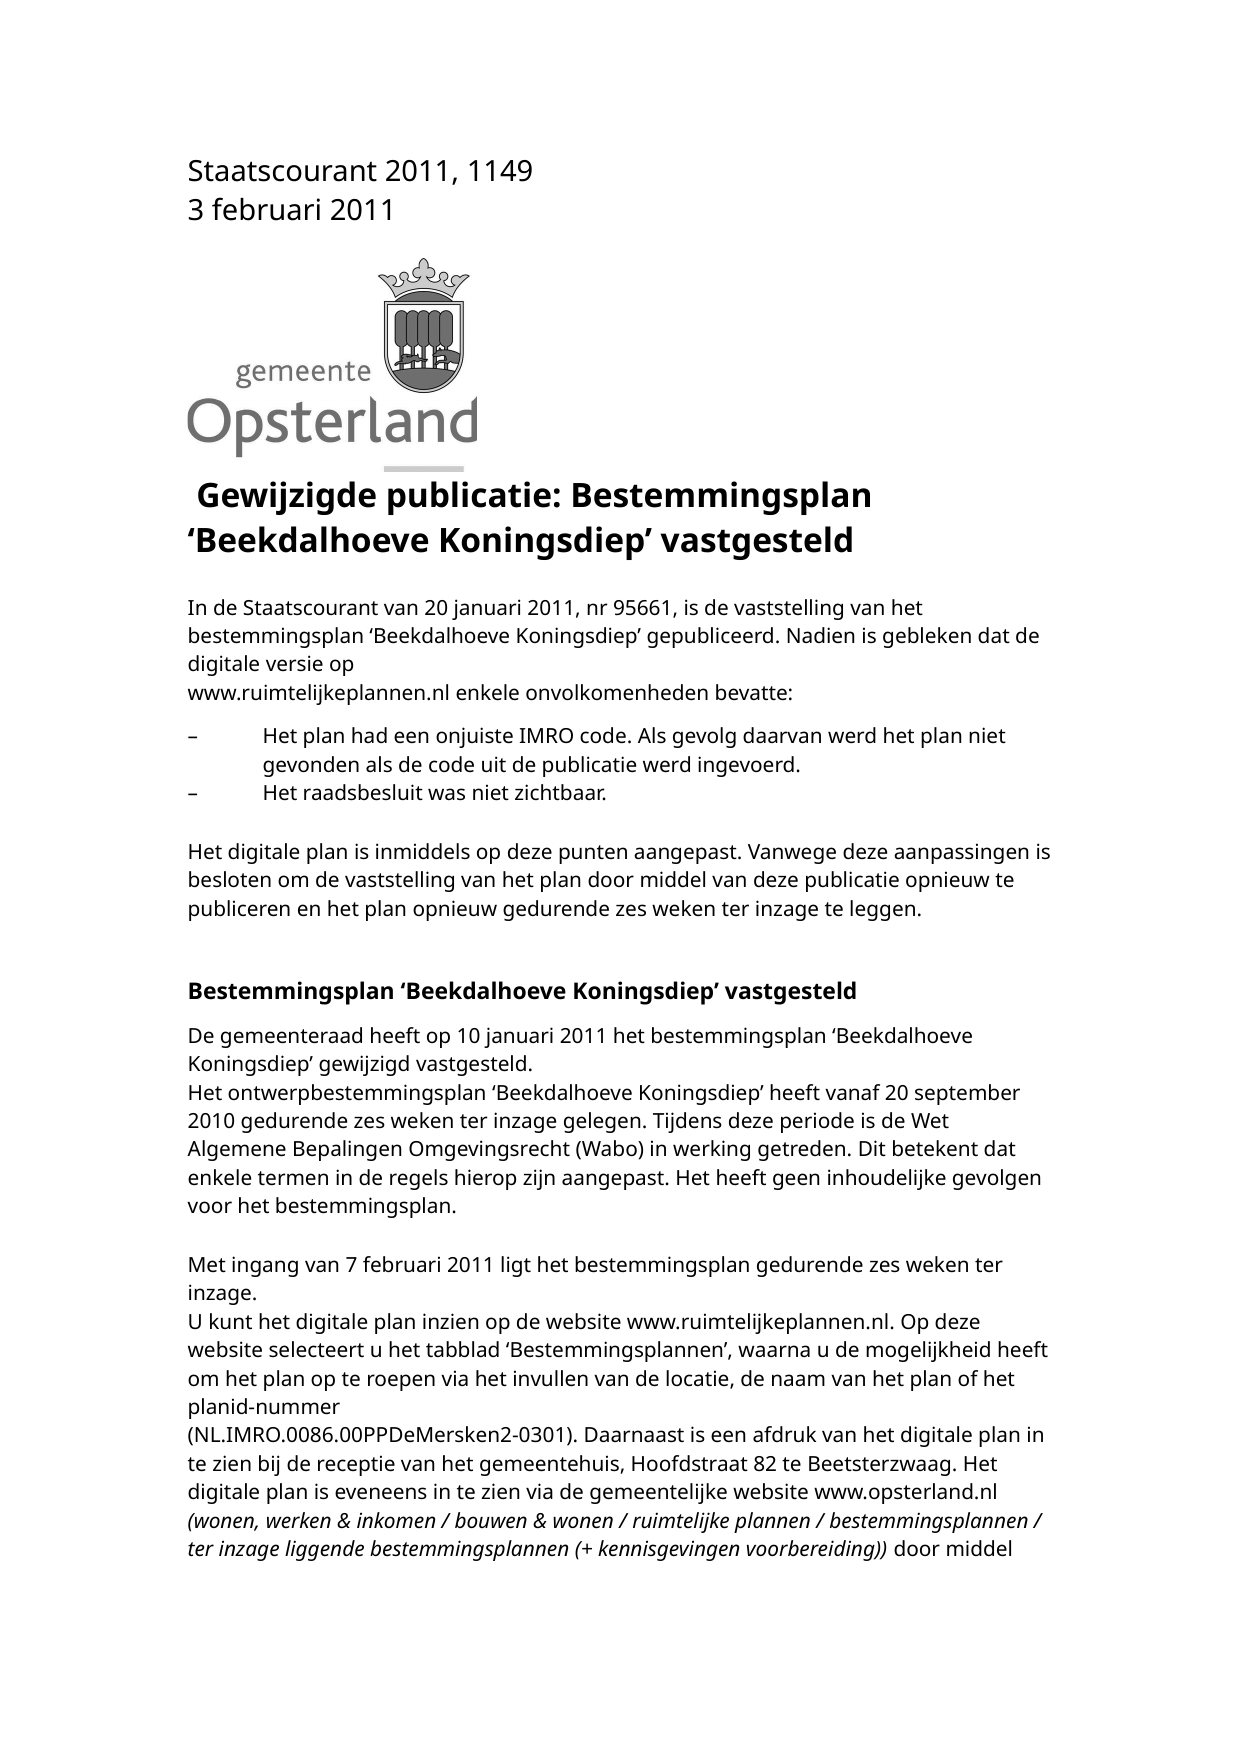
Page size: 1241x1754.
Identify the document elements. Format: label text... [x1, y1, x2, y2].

text Met ingang van 7 februari 2011 ligt het bestemmingsplan gedurende zes weken ter inzage. [187, 1250, 1053, 1307]
text U kunt het digitale plan inzien op de website www.ruimtelijkeplannen.nl. Op deze website selecteert u het tabblad ‘Bestemmingsplannen’, waarna u de mogelijkheid heeft om het plan op te roepen via het invullen van de locatie, de naam van het plan of het planid-nummer [187, 1307, 1053, 1421]
subtitle Bestemmingsplan ‘Beekdalhoeve Koningsdiep’ vastgesteld [187, 974, 1053, 1006]
text Het digitale plan is inmiddels op deze punten aangepast. Vanwege deze aanpassingen is besloten om de vaststelling van het plan door middel van deze publicatie opnieuw te publiceren en het plan opnieuw gedurende zes weken ter inzage te leggen. [187, 837, 1053, 922]
list Het raadsbesluit was niet zichtbaar. [187, 778, 1053, 807]
subtitle Gewijzigde publicatie: Bestemmingsplan ‘Beekdalhoeve Koningsdiep’ vastgesteld [187, 271, 1053, 563]
text 3 februari 2011 [187, 190, 1053, 229]
text Staatscourant 2011, 1149 [187, 150, 1053, 190]
text (NL.IMRO.0086.00PPDeMersken2-0301). Daarnaast is een afdruk van het digitale plan in te zien bij de receptie van het gemeentehuis, Hoofdstraat 82 te Beetsterzwaag. Het digitale plan is eveneens in te zien via de gemeentelijke website www.opsterland.nl (wonen, werken & inkomen / bouwen & wonen / ruimtelijke plannen / bestemmingsplannen / ter inzage liggende bestemmingsplannen (+ kennisgevingen voorbereiding)) door middel [187, 1421, 1053, 1563]
text In de Staatscourant van 20 januari 2011, nr 95661, is de vaststelling van het bestemmingsplan ‘Beekdalhoeve Koningsdiep’ gepubliceerd. Nadien is gebleken dat de digitale versie op [187, 593, 1053, 678]
text Het ontwerpbestemmingsplan ‘Beekdalhoeve Koningsdiep’ heeft vanaf 20 september 2010 gedurende zes weken ter inzage gelegen. Tijdens deze periode is de Wet Algemene Bepalingen Omgevingsrecht (Wabo) in werking getreden. Dit betekent dat enkele termen in de regels hierop zijn aangepast. Het heeft geen inhoudelijke gevolgen voor het bestemmingsplan. [187, 1078, 1053, 1220]
text www.ruimtelijkeplannen.nl enkele onvolkomenheden bevatte: [187, 678, 1053, 706]
text De gemeenteraad heeft op 10 januari 2011 het bestemmingsplan ‘Beekdalhoeve Koningsdiep’ gewijzigd vastgesteld. [187, 1021, 1053, 1078]
list Het plan had een onjuiste IMRO code. Als gevolg daarvan werd het plan niet gevonden als de code uit de publicatie werd ingevoerd. [187, 721, 1053, 778]
picture [187, 258, 477, 472]
